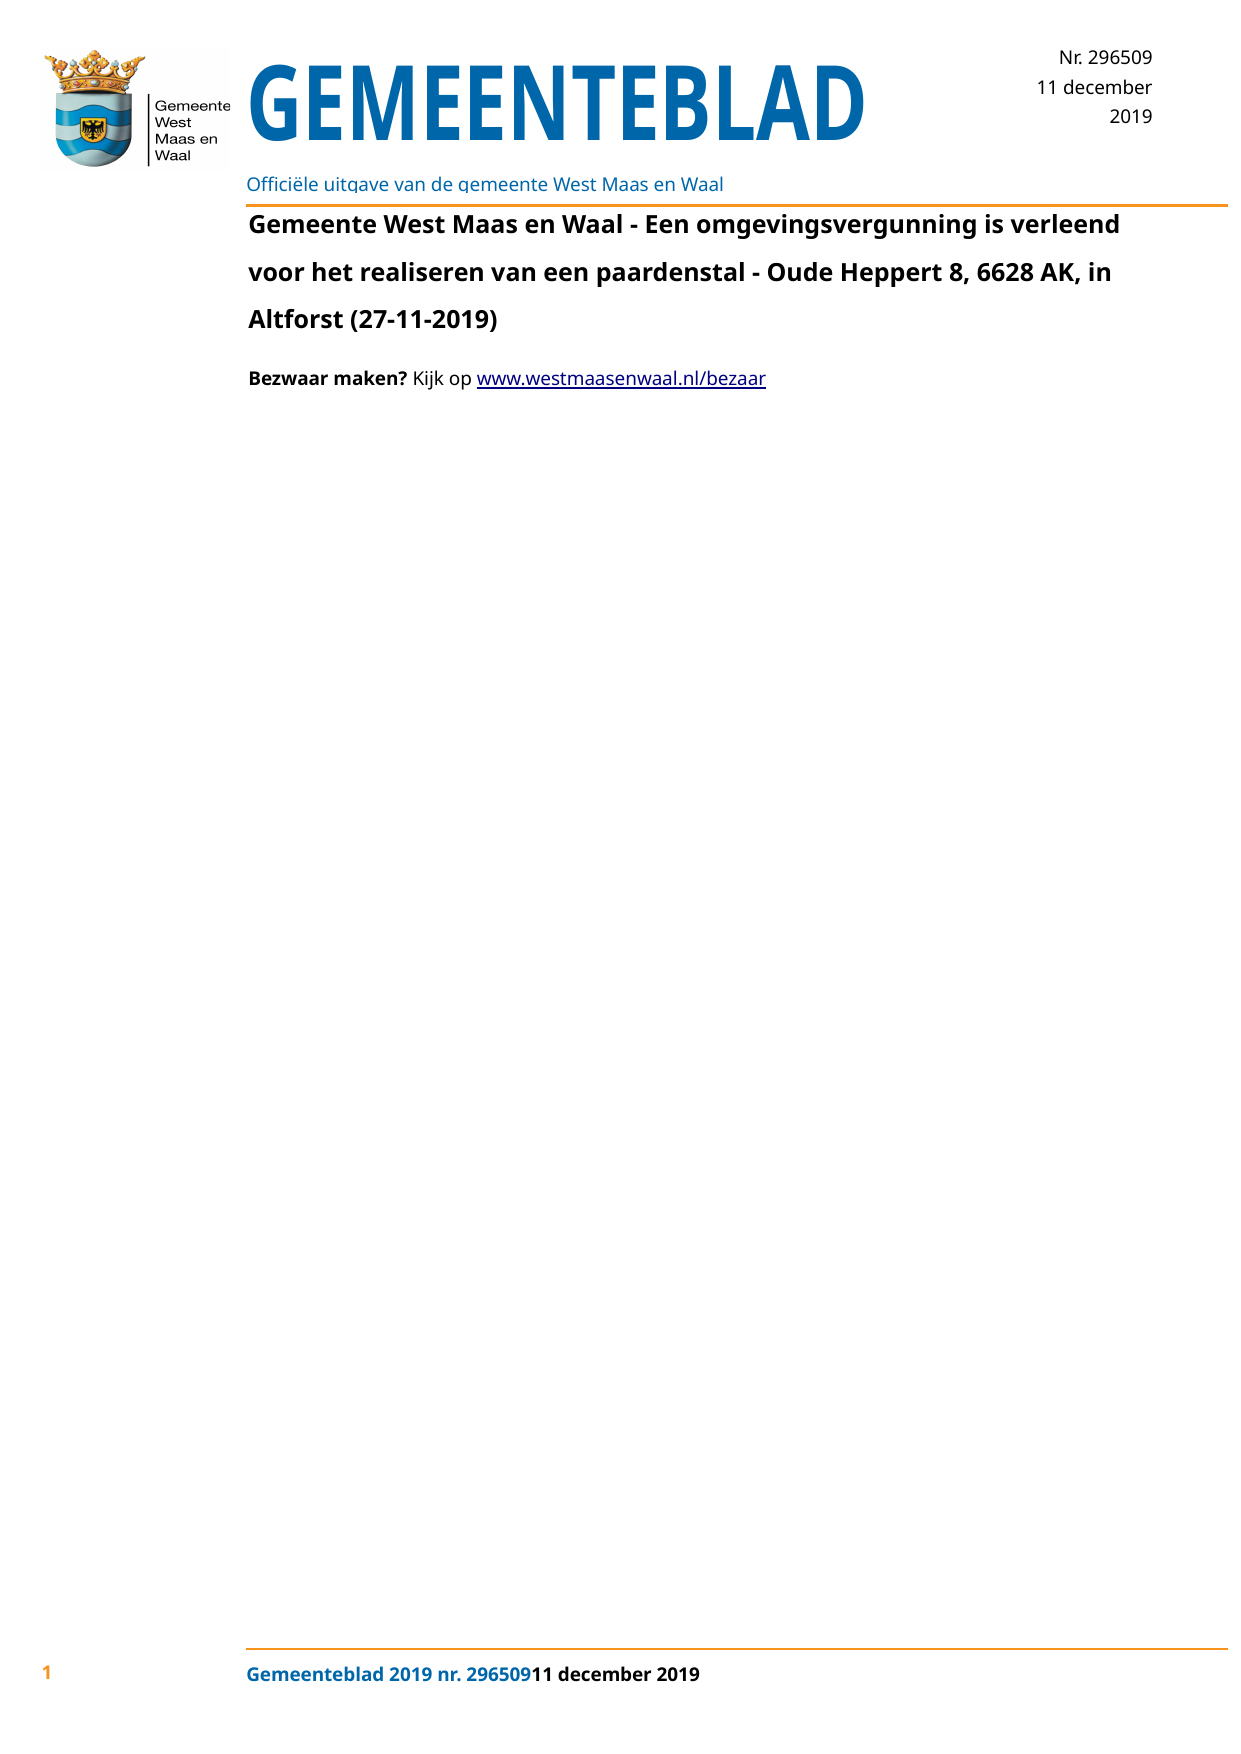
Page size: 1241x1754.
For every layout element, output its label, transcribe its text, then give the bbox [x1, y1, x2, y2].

text Gemeente West Maas en Waal - Een omgevingsvergunning is verleend voor het realiseren van een paardenstal - Oude Heppert 8, 6628 AK, in Altforst (27-11-2019) [248, 207, 1152, 336]
picture [41, 47, 231, 172]
text Bezwaar maken? Kijk op www.westmaasenwaal.nl/bezaar [248, 366, 1152, 391]
